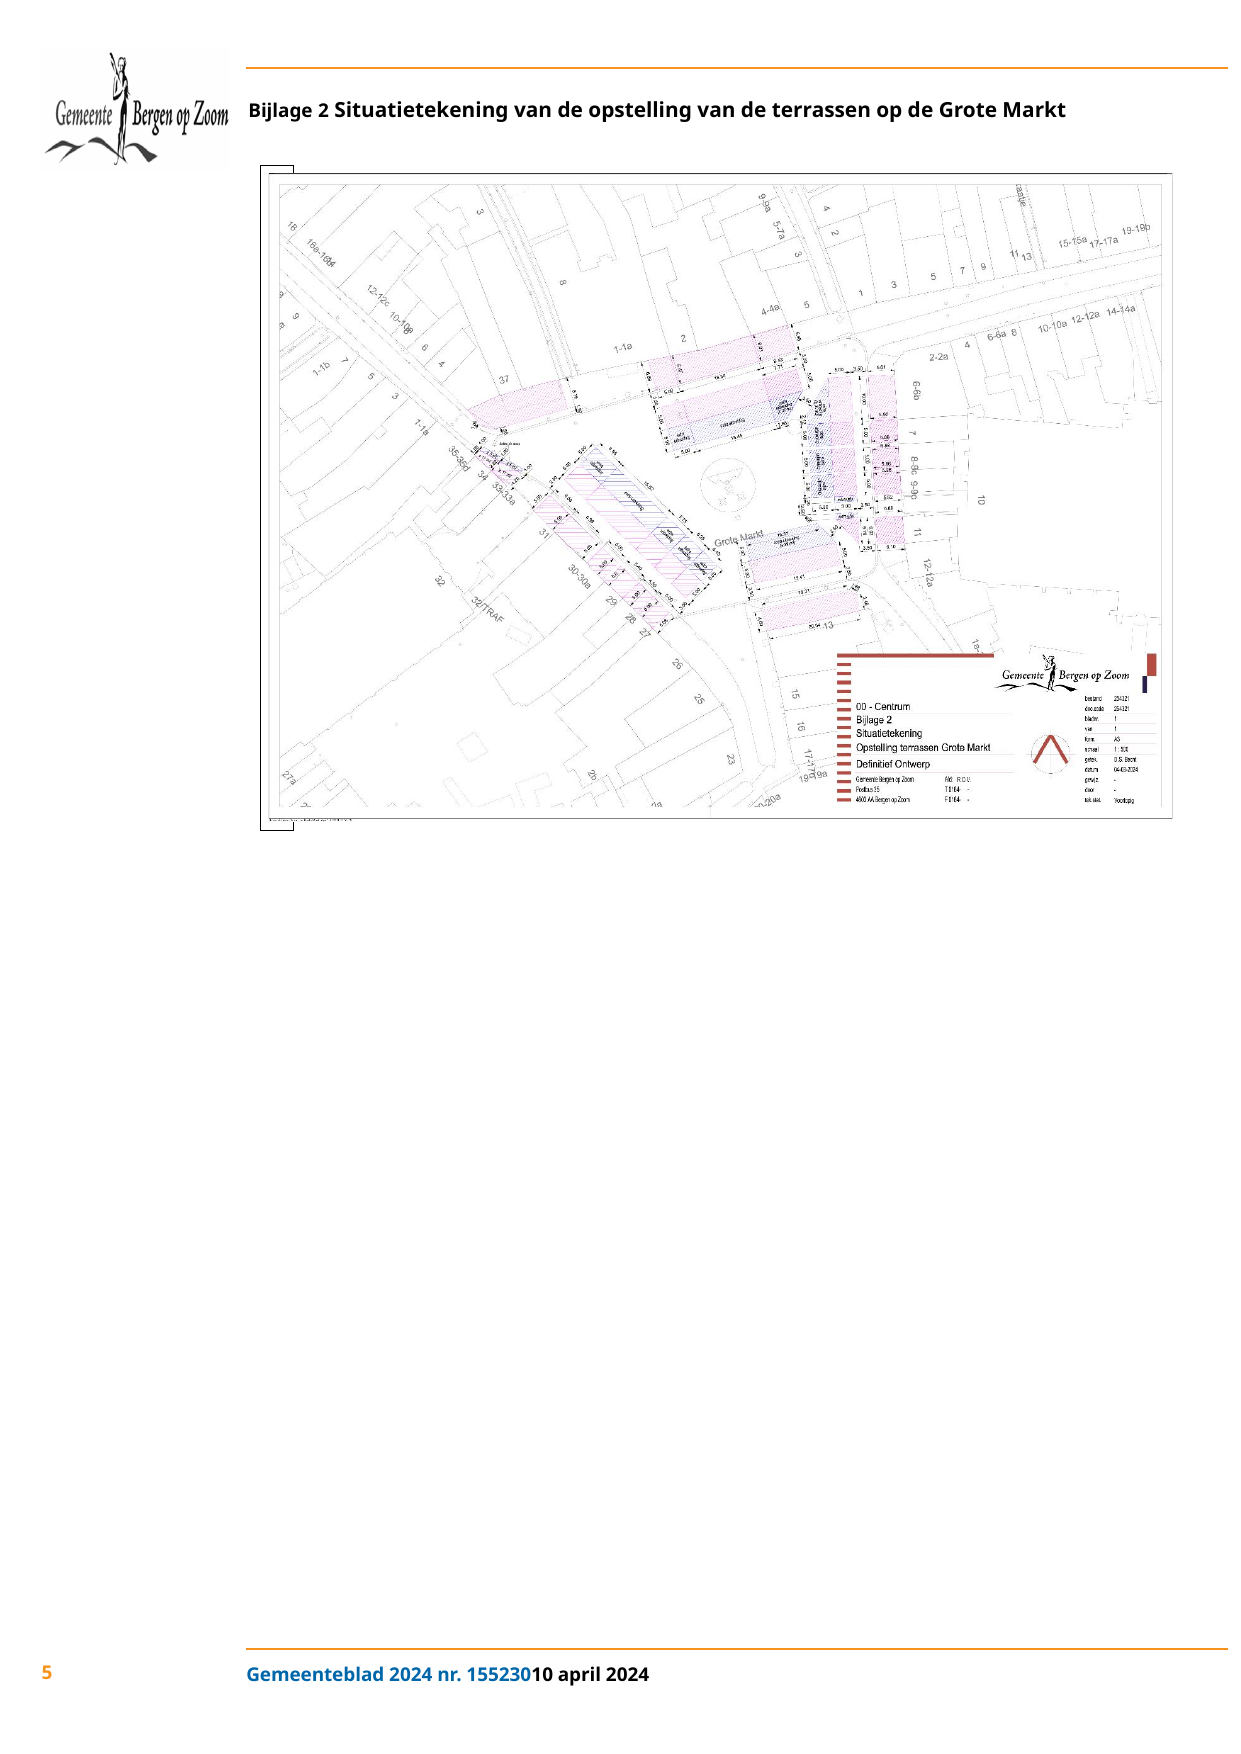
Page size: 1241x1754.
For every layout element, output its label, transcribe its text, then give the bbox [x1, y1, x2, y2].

picture [268, 173, 1173, 822]
picture [41, 47, 231, 172]
text Bijlage 2 Situatietekening van de opstelling van de terrassen op de Grote Markt [248, 95, 1152, 123]
